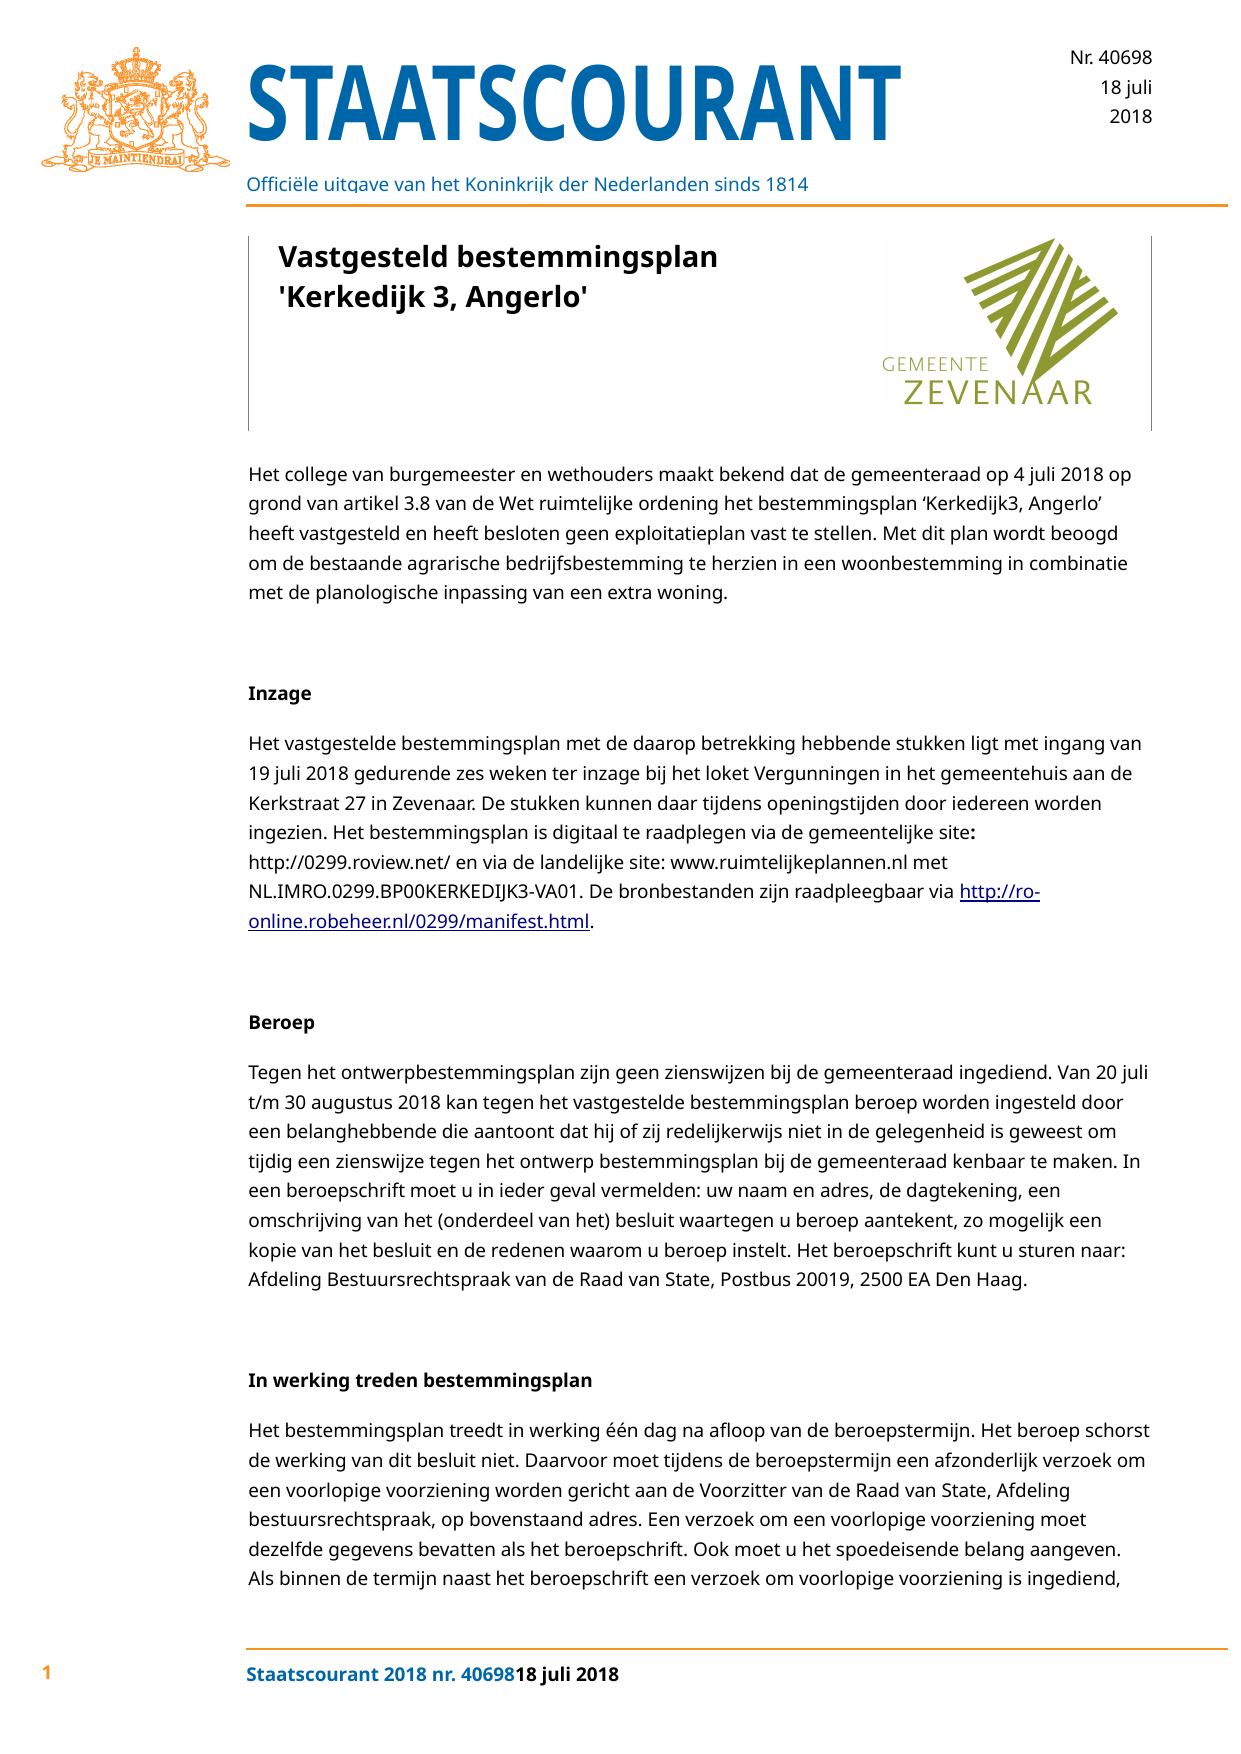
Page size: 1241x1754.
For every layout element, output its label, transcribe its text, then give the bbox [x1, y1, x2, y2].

text In werking treden bestemmingsplan [248, 1367, 1152, 1393]
text Tegen het ontwerpbestemmingsplan zijn geen zienswijzen bij de gemeenteraad ingediend. Van 20 juli t/m 30 augustus 2018 kan tegen het vastgestelde bestemmingsplan beroep worden ingesteld door een belanghebbende die aantoont dat hij of zij redelijkerwijs niet in de gelegenheid is geweest om tijdig een zienswijze tegen het ontwerp bestemmingsplan bij de gemeenteraad kenbaar te maken. In een beroepschrift moet u in ieder geval vermelden: uw naam en adres, de dagtekening, een omschrijving van het (onderdeel van het) besluit waartegen u beroep aantekent, zo mogelijk een kopie van het besluit en de redenen waarom u beroep instelt. Het beroepschrift kunt u sturen naar: Afdeling Bestuursrechtspraak van de Raad van State, Postbus 20019, 2500 EA Den Haag. [248, 1059, 1152, 1292]
table_header [850, 236, 1151, 431]
table_header Vastgesteld bestemmingsplan 'Kerkedijk 3, Angerlo' [249, 236, 850, 431]
text Het vastgestelde bestemmingsplan met de daarop betrekking hebbende stukken ligt met ingang van 19 juli 2018 gedurende zes weken ter inzage bij het loket Vergunningen in het gemeentehuis aan de Kerkstraat 27 in Zevenaar. De stukken kunnen daar tijdens openingstijden door iedereen worden ingezien. Het bestemmingsplan is digitaal te raadplegen via de gemeentelijke site: http://0299.roview.net/ en via de landelijke site: www.ruimtelijkeplannen.nl met NL.IMRO.0299.BP00KERKEDIJK3-VA01. De bronbestanden zijn raadpleegbaar via http://ro-online.robeheer.nl/0299/manifest.html. [248, 731, 1152, 934]
text Beroep [248, 1009, 1152, 1034]
text Het college van burgemeester en wethouders maakt bekend dat de gemeenteraad op 4 juli 2018 op grond van artikel 3.8 van de Wet ruimtelijke ordening het bestemmingsplan ‘Kerkedijk3, Angerlo’ heeft vastgesteld en heeft besloten geen exploitatieplan vast te stellen. Met dit plan wordt beoogd om de bestaande agrarische bedrijfsbestemming te herzien in een woonbestemming in combinatie met de planologische inpassing van een extra woning. [248, 461, 1152, 605]
picture [882, 236, 1119, 406]
text Het bestemmingsplan treedt in werking één dag na afloop van de beroepstermijn. Het beroep schorst de werking van dit besluit niet. Daarvoor moet tijdens de beroepstermijn een afzonderlijk verzoek om een voorlopige voorziening worden gericht aan de Voorzitter van de Raad van State, Afdeling bestuursrechtspraak, op bovenstaand adres. Een verzoek om een voorlopige voorziening moet dezelfde gegevens bevatten als het beroepschrift. Ook moet u het spoedeisende belang aangeven. Als binnen de termijn naast het beroepschrift een verzoek om voorlopige voorziening is ingediend, [248, 1418, 1152, 1591]
text Inzage [248, 680, 1152, 706]
picture [41, 47, 231, 172]
